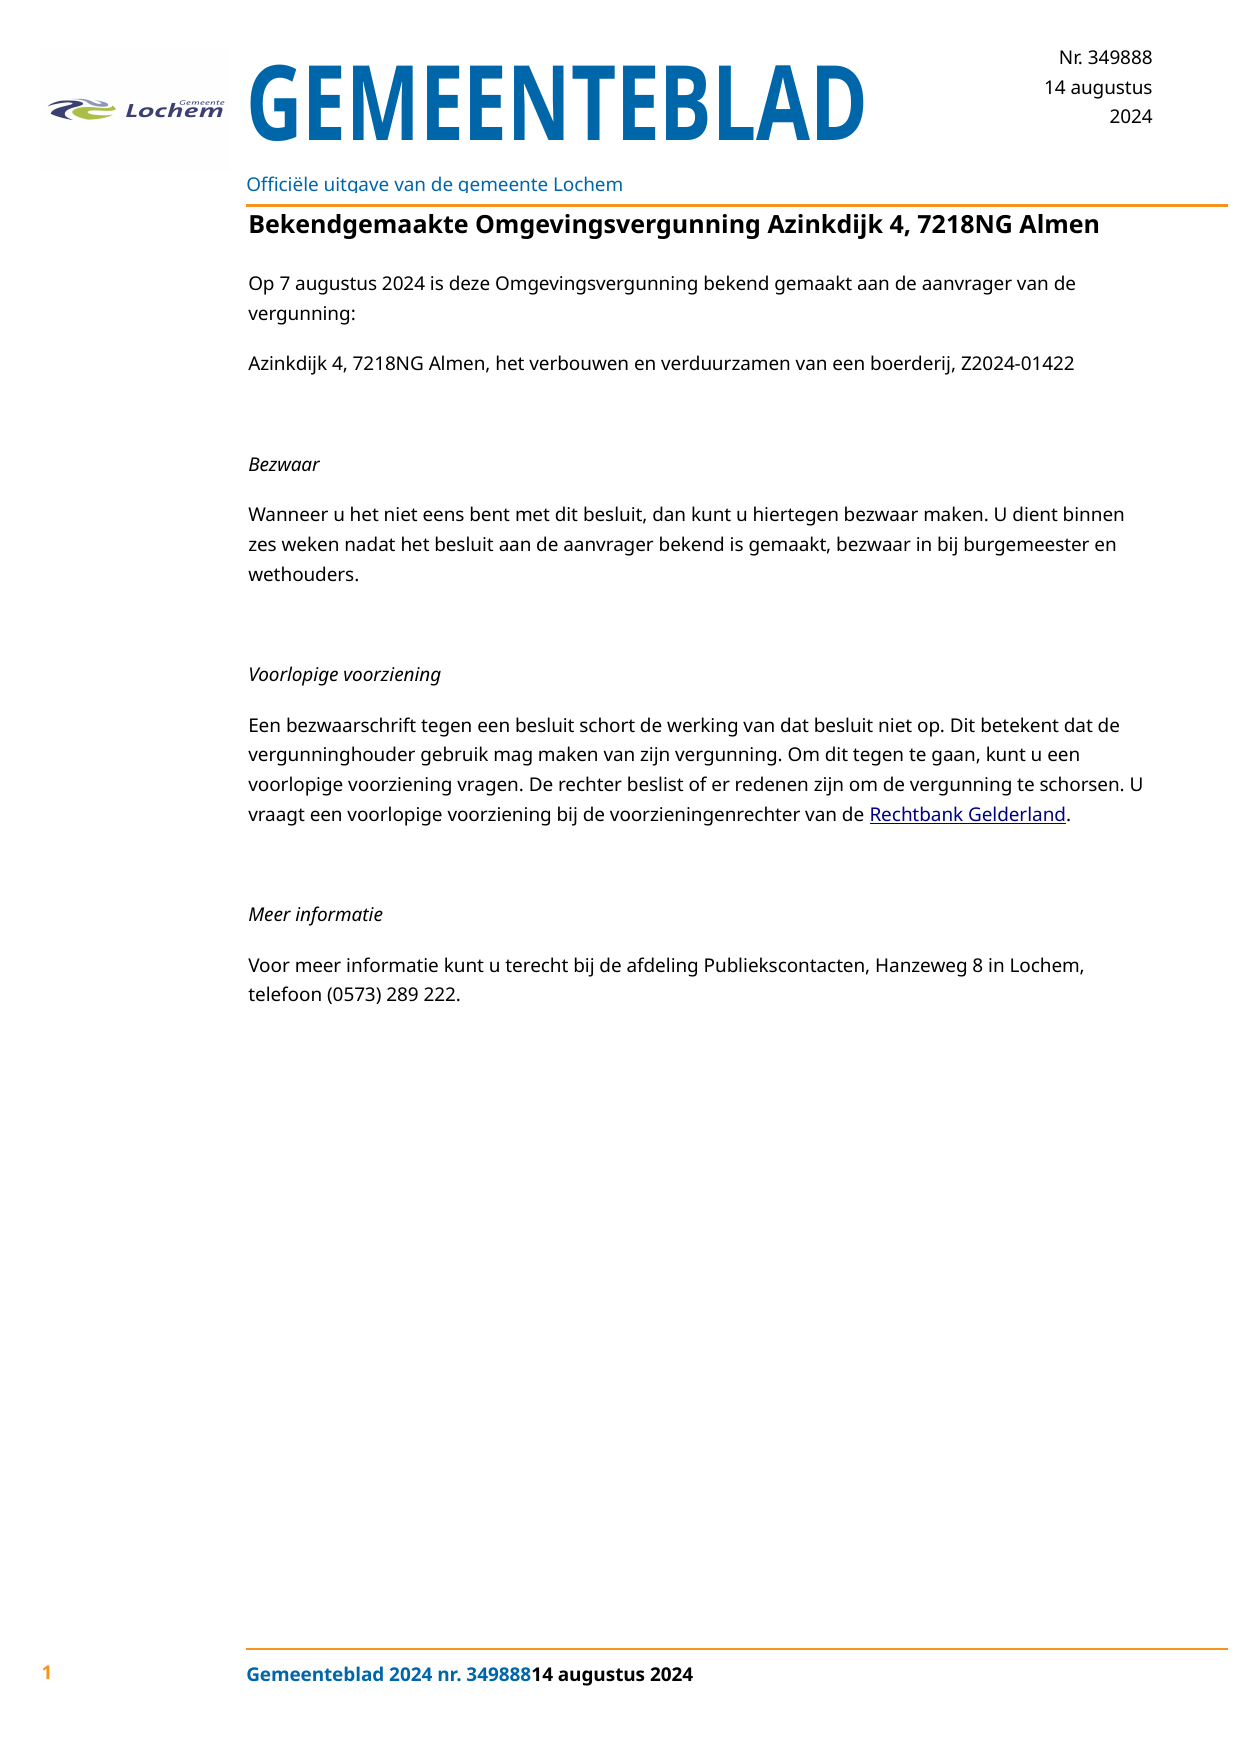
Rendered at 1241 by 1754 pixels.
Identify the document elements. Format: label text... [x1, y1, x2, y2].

text Meer informatie [248, 902, 1152, 927]
text Een bezwaarschrift tegen een besluit schort de werking van dat besluit niet op. Dit betekent dat de vergunninghouder gebruik mag maken van zijn vergunning. Om dit tegen te gaan, kunt u een voorlopige voorziening vragen. De rechter beslist of er redenen zijn om de vergunning te schorsen. U vraagt een voorlopige voorziening bij de voorzieningenrechter van de Rechtbank Gelderland. [248, 712, 1152, 826]
text Bezwaar [248, 451, 1152, 477]
text Op 7 augustus 2024 is deze Omgevingsvergunning bekend gemaakt aan de aanvrager van de vergunning: [248, 270, 1152, 326]
text Voor meer informatie kunt u terecht bij de afdeling Publiekscontacten, Hanzeweg 8 in Lochem, telefoon (0573) 289 222. [248, 952, 1152, 1007]
text Voorlopige voorziening [248, 662, 1152, 687]
text Wanneer u het niet eens bent met dit besluit, dan kunt u hiertegen bezwaar maken. U dient binnen zes weken nadat het besluit aan de aanvrager bekend is gemaakt, bezwaar in bij burgemeester en wethouders. [248, 502, 1152, 586]
text Bekendgemaakte Omgevingsvergunning Azinkdijk 4, 7218NG Almen [248, 207, 1152, 241]
picture [41, 47, 231, 172]
text Azinkdijk 4, 7218NG Almen, het verbouwen en verduurzamen van een boerderij, Z2024-01422 [248, 350, 1152, 376]
